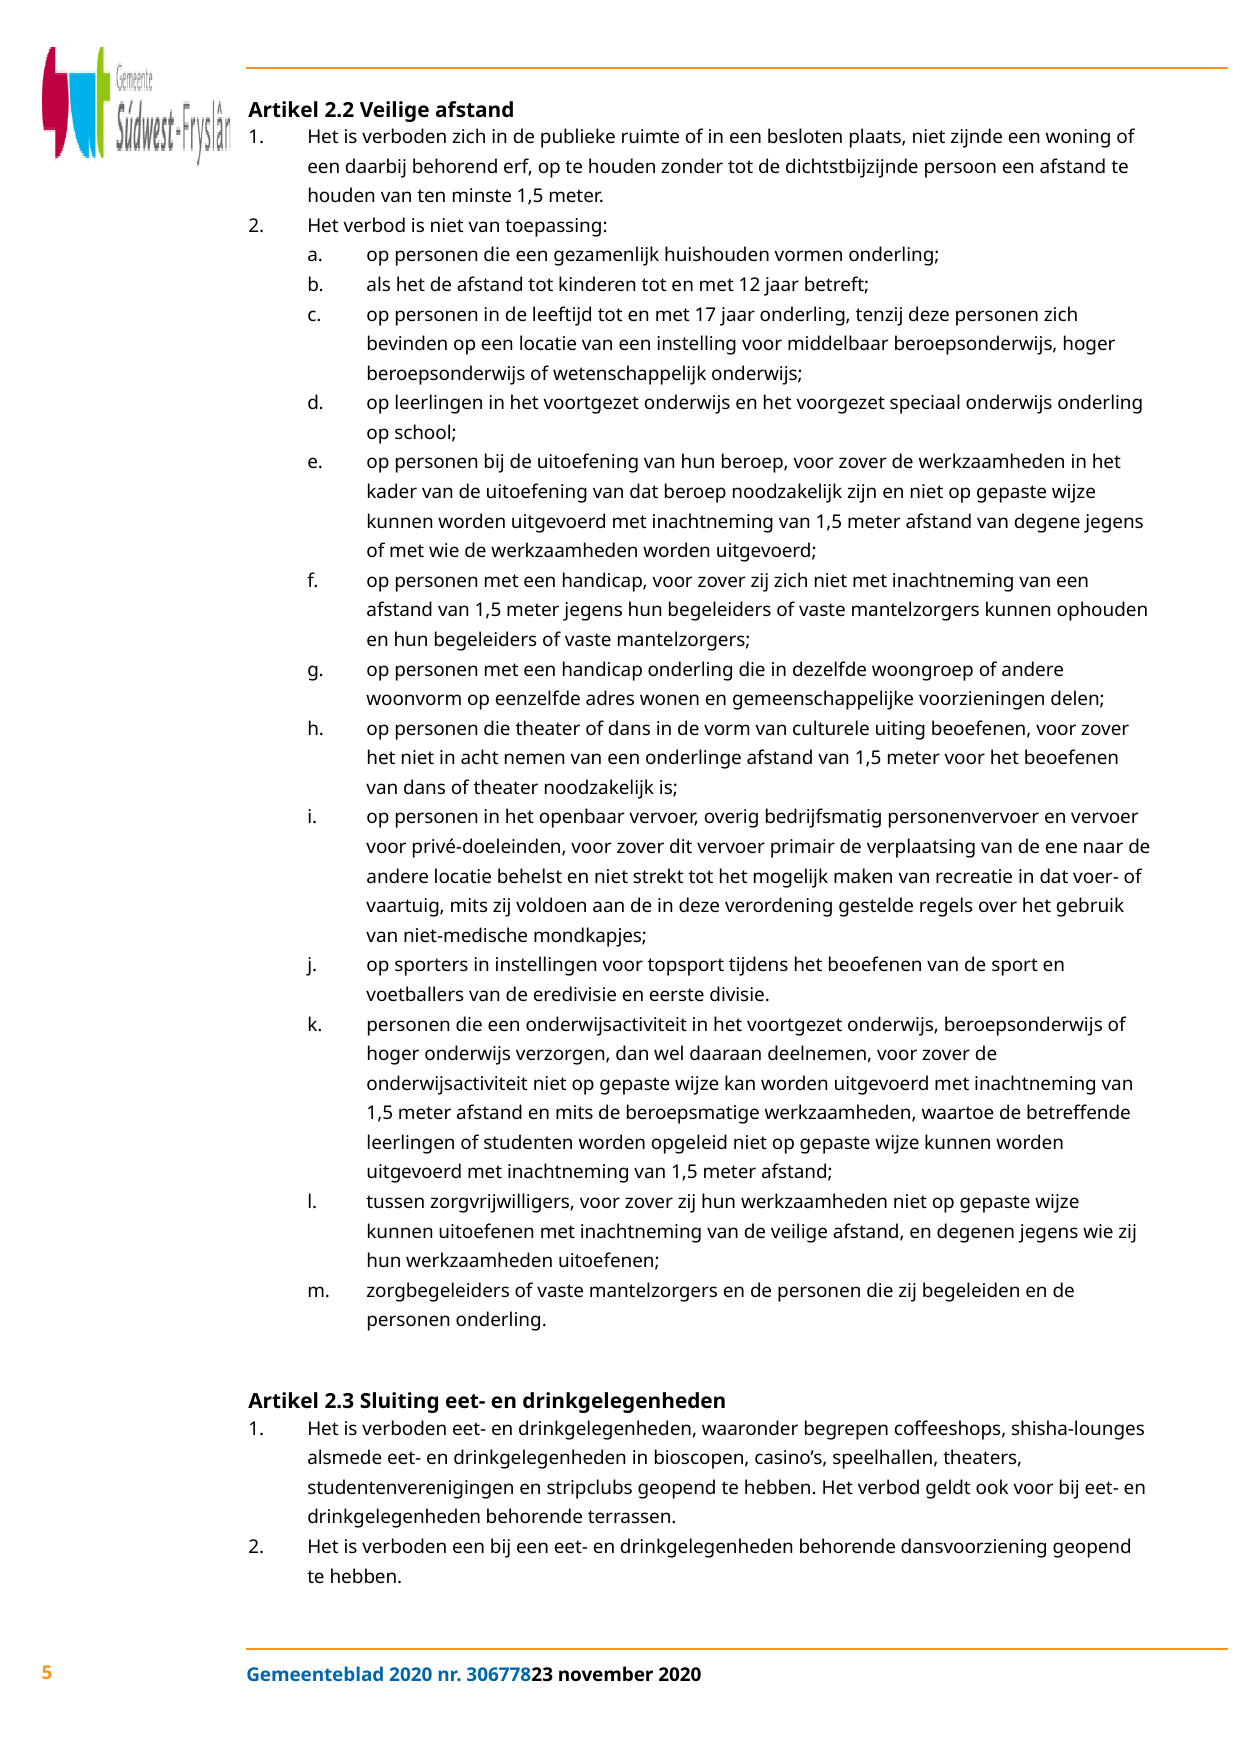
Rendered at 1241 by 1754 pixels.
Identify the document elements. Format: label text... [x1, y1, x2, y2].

list op personen bij de uitoefening van hun beroep, voor zover de werkzaamheden in het kader van de uitoefening van dat beroep noodzakelijk zijn en niet op gepaste wijze kunnen worden uitgevoerd met inachtneming van 1,5 meter afstand van degene jegens of met wie de werkzaamheden worden uitgevoerd; [307, 449, 1152, 563]
list op personen die theater of dans in de vorm van culturele uiting beoefenen, voor zover het niet in acht nemen van een onderlinge afstand van 1,5 meter voor het beoefenen van dans of theater noodzakelijk is; [307, 715, 1152, 800]
list Het verbod is niet van toepassing: [248, 212, 1152, 238]
list personen die een onderwijsactiviteit in het voortgezet onderwijs, beroepsonderwijs of hoger onderwijs verzorgen, dan wel daaraan deelnemen, voor zover de onderwijsactiviteit niet op gepaste wijze kan worden uitgevoerd met inachtneming van 1,5 meter afstand en mits de beroepsmatige werkzaamheden, waartoe de betreffende leerlingen of studenten worden opgeleid niet op gepaste wijze kunnen worden uitgevoerd met inachtneming van 1,5 meter afstand; [307, 1011, 1152, 1184]
list als het de afstand tot kinderen tot en met 12 jaar betreft; [307, 271, 1152, 297]
list zorgbegeleiders of vaste mantelzorgers en de personen die zij begeleiden en de personen onderling. [307, 1277, 1152, 1332]
list op sporters in instellingen voor topsport tijdens het beoefenen van de sport en voetballers van de eredivisie en eerste divisie. [307, 952, 1152, 1007]
list Het is verboden een bij een eet- en drinkgelegenheden behorende dansvoorziening geopend te hebben. [248, 1533, 1152, 1589]
text Artikel 2.2 Veilige afstand [248, 95, 1152, 123]
list op leerlingen in het voortgezet onderwijs en het voorgezet speciaal onderwijs onderling op school; [307, 389, 1152, 445]
list op personen met een handicap, voor zover zij zich niet met inachtneming van een afstand van 1,5 meter jegens hun begeleiders of vaste mantelzorgers kunnen ophouden en hun begeleiders of vaste mantelzorgers; [307, 567, 1152, 652]
list op personen in de leeftijd tot en met 17 jaar onderling, tenzij deze personen zich bevinden op een locatie van een instelling voor middelbaar beroepsonderwijs, hoger beroepsonderwijs of wetenschappelijk onderwijs; [307, 301, 1152, 386]
picture [41, 47, 231, 172]
list op personen in het openbaar vervoer, overig bedrijfsmatig personenvervoer en vervoer voor privé-doeleinden, voor zover dit vervoer primair de verplaatsing van de ene naar de andere locatie behelst en niet strekt tot het mogelijk maken van recreatie in dat voer- of vaartuig, mits zij voldoen aan de in deze verordening gestelde regels over het gebruik van niet-medische mondkapjes; [307, 804, 1152, 948]
list Het is verboden zich in de publieke ruimte of in een besloten plaats, niet zijnde een woning of een daarbij behorend erf, op te houden zonder tot de dichtstbijzijnde persoon een afstand te houden van ten minste 1,5 meter. [248, 123, 1152, 208]
list op personen die een gezamenlijk huishouden vormen onderling; [307, 242, 1152, 267]
list tussen zorgvrijwilligers, voor zover zij hun werkzaamheden niet op gepaste wijze kunnen uitoefenen met inachtneming van de veilige afstand, en degenen jegens wie zij hun werkzaamheden uitoefenen; [307, 1188, 1152, 1273]
list op personen met een handicap onderling die in dezelfde woongroep of andere woonvorm op eenzelfde adres wonen en gemeenschappelijke voorzieningen delen; [307, 656, 1152, 711]
list Het is verboden eet- en drinkgelegenheden, waaronder begrepen coffeeshops, shisha-lounges alsmede eet- en drinkgelegenheden in bioscopen, casino’s, speelhallen, theaters, studentenverenigingen en stripclubs geopend te hebben. Het verbod geldt ook voor bij eet- en drinkgelegenheden behorende terrassen. [248, 1415, 1152, 1529]
text Artikel 2.3 Sluiting eet- en drinkgelegenheden [248, 1387, 1152, 1415]
